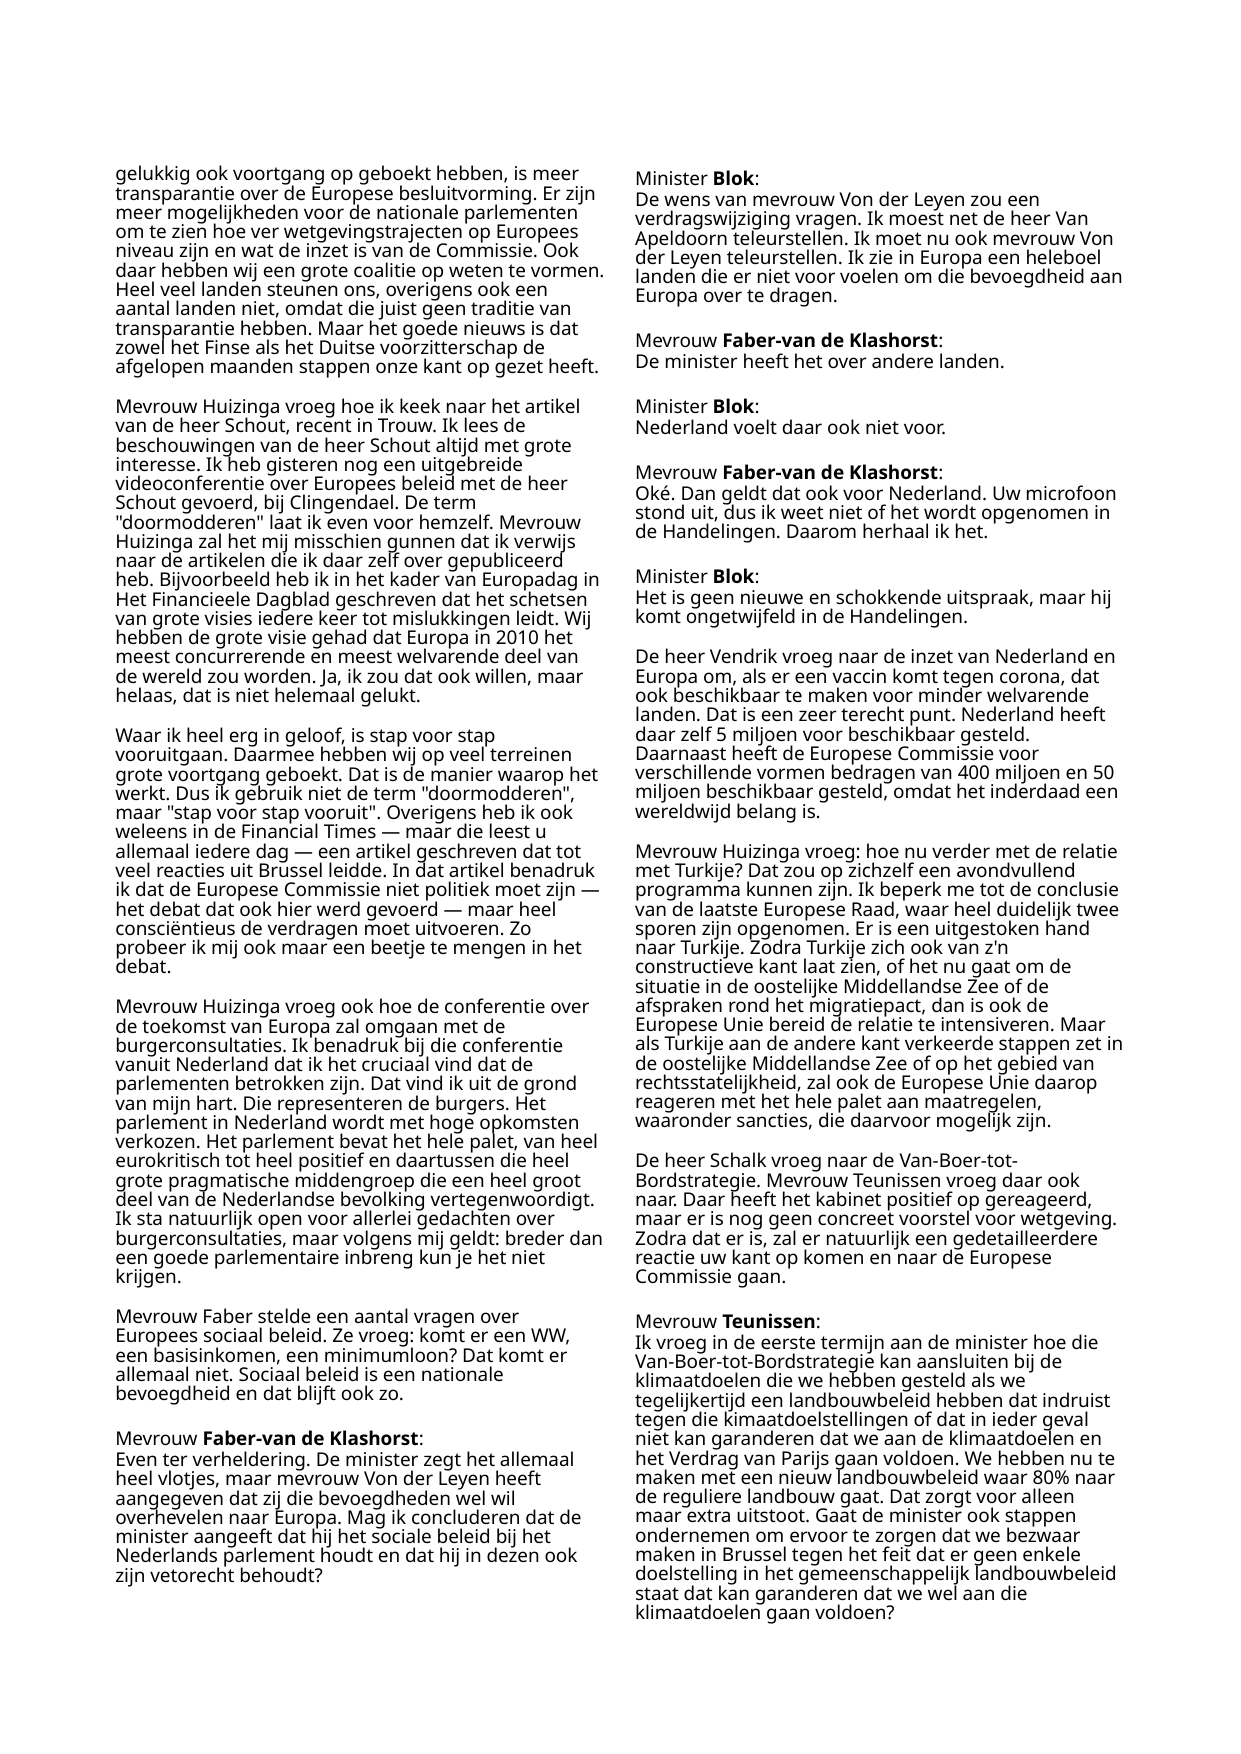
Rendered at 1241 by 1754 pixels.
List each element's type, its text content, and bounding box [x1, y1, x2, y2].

text Het is geen nieuwe en schokkende uitspraak, maar hij komt ongetwijfeld in de Handelingen. [635, 589, 1125, 628]
text De minister heeft het over andere landen. [635, 353, 1125, 372]
text Minister Blok: [635, 563, 1125, 589]
text Mevrouw Huizinga vroeg hoe ik keek naar het artikel van de heer Schout, recent in Trouw. Ik lees de beschouwingen van de heer Schout altijd met grote interesse. Ik heb gisteren nog een uitgebreide videoconferentie over Europees beleid met de heer Schout gevoerd, bij Clingendael. De term "doormodderen" laat ik even voor hemzelf. Mevrouw Huizinga zal het mij misschien gunnen dat ik verwijs naar de artikelen die ik daar zelf over gepubliceerd heb. Bijvoorbeeld heb ik in het kader van Europadag in Het Financieele Dagblad geschreven dat het schetsen van grote visies iedere keer tot mislukkingen leidt. Wij hebben de grote visie gehad dat Europa in 2010 het meest concurrerende en meest welvarende deel van de wereld zou worden. Ja, ik zou dat ook willen, maar helaas, dat is niet helemaal gelukt. [115, 398, 605, 706]
text De heer Vendrik vroeg naar de inzet van Nederland en Europa om, als er een vaccin komt tegen corona, dat ook beschikbaar te maken voor minder welvarende landen. Dat is een zeer terecht punt. Nederland heeft daar zelf 5 miljoen voor beschikbaar gesteld. Daarnaast heeft de Europese Commissie voor verschillende vormen bedragen van 400 miljoen en 50 miljoen beschikbaar gesteld, omdat het inderdaad een wereldwijd belang is. [635, 648, 1125, 822]
text Mevrouw Huizinga vroeg: hoe nu verder met de relatie met Turkije? Dat zou op zichzelf een avondvullend programma kunnen zijn. Ik beperk me tot de conclusie van de laatste Europese Raad, waar heel duidelijk twee sporen zijn opgenomen. Er is een uitgestoken hand naar Turkije. Zodra Turkije zich ook van z'n constructieve kant laat zien, of het nu gaat om de situatie in de oostelijke Middellandse Zee of de afspraken rond het migratiepact, dan is ook de Europese Unie bereid de relatie te intensiveren. Maar als Turkije aan de andere kant verkeerde stappen zet in de oostelijke Middellandse Zee of op het gebied van rechtsstatelijkheid, zal ook de Europese Unie daarop reageren met het hele palet aan maatregelen, waaronder sancties, die daarvoor mogelijk zijn. [635, 843, 1125, 1132]
text Oké. Dan geldt dat ook voor Nederland. Uw microfoon stond uit, dus ik weet niet of het wordt opgenomen in de Handelingen. Daarom herhaal ik het. [635, 485, 1125, 543]
text Mevrouw Faber-van de Klashorst: [635, 327, 1125, 353]
text Even ter verheldering. De minister zegt het allemaal heel vlotjes, maar mevrouw Von der Leyen heeft aangegeven dat zij die bevoegdheden wel wil overhevelen naar Europa. Mag ik concluderen dat de minister aangeeft dat hij het sociale beleid bij het Nederlands parlement houdt en dat hij in dezen ook zijn vetorecht behoudt? [115, 1451, 605, 1586]
text Ik vroeg in de eerste termijn aan de minister hoe die Van-Boer-tot-Bordstrategie kan aansluiten bij de klimaatdoelen die we hebben gesteld als we tegelijkertijd een landbouwbeleid hebben dat indruist tegen die kimaatdoelstellingen of dat in ieder geval niet kan garanderen dat we aan de klimaatdoelen en het Verdrag van Parijs gaan voldoen. We hebben nu te maken met een nieuw landbouwbeleid waar 80% naar de reguliere landbouw gaat. Dat zorgt voor alleen maar extra uitstoot. Gaat de minister ook stappen ondernemen om ervoor te zorgen dat we bezwaar maken in Brussel tegen het feit dat er geen enkele doelstelling in het gemeenschappelijk landbouwbeleid staat dat kan garanderen dat we wel aan die klimaatdoelen gaan voldoen? [635, 1334, 1125, 1623]
text Mevrouw Teunissen: [635, 1308, 1125, 1334]
text Nederland voelt daar ook niet voor. [635, 419, 1125, 438]
text gelukkig ook voortgang op geboekt hebben, is meer transparantie over de Europese besluitvorming. Er zijn meer mogelijkheden voor de nationale parlementen om te zien hoe ver wetgevingstrajecten op Europees niveau zijn en wat de inzet is van de Commissie. Ook daar hebben wij een grote coalitie op weten te vormen. Heel veel landen steunen ons, overigens ook een aantal landen niet, omdat die juist geen traditie van transparantie hebben. Maar het goede nieuws is dat zowel het Finse als het Duitse voorzitterschap de afgelopen maanden stappen onze kant op gezet heeft. [115, 165, 605, 377]
text Mevrouw Huizinga vroeg ook hoe de conferentie over de toekomst van Europa zal omgaan met de burgerconsultaties. Ik benadruk bij die conferentie vanuit Nederland dat ik het cruciaal vind dat de parlementen betrokken zijn. Dat vind ik uit de grond van mijn hart. Die representeren de burgers. Het parlement in Nederland wordt met hoge opkomsten verkozen. Het parlement bevat het hele palet, van heel eurokritisch tot heel positief en daartussen die heel grote pragmatische middengroep die een heel groot deel van de Nederlandse bevolking vertegenwoordigt. Ik sta natuurlijk open voor allerlei gedachten over burgerconsultaties, maar volgens mij geldt: breder dan een goede parlementaire inbreng kun je het niet krijgen. [115, 998, 605, 1287]
text Minister Blok: [635, 393, 1125, 419]
text Mevrouw Faber-van de Klashorst: [115, 1425, 605, 1451]
text Mevrouw Faber stelde een aantal vragen over Europees sociaal beleid. Ze vroeg: komt er een WW, een basisinkomen, een minimumloon? Dat komt er allemaal niet. Sociaal beleid is een nationale bevoegdheid en dat blijft ook zo. [115, 1308, 605, 1404]
text De wens van mevrouw Von der Leyen zou een verdragswijziging vragen. Ik moest net de heer Van Apeldoorn teleurstellen. Ik moet nu ook mevrouw Von der Leyen teleurstellen. Ik zie in Europa een heleboel landen die er niet voor voelen om die bevoegdheid aan Europa over te dragen. [635, 191, 1125, 307]
text Waar ik heel erg in geloof, is stap voor stap vooruitgaan. Daarmee hebben wij op veel terreinen grote voortgang geboekt. Dat is de manier waarop het werkt. Dus ik gebruik niet de term "doormodderen", maar "stap voor stap vooruit". Overigens heb ik ook weleens in de Financial Times — maar die leest u allemaal iedere dag — een artikel geschreven dat tot veel reacties uit Brussel leidde. In dat artikel benadruk ik dat de Europese Commissie niet politiek moet zijn — het debat dat ook hier werd gevoerd — maar heel consciëntieus de verdragen moet uitvoeren. Zo probeer ik mij ook maar een beetje te mengen in het debat. [115, 727, 605, 978]
text Minister Blok: [635, 165, 1125, 191]
text De heer Schalk vroeg naar de Van-Boer-tot-Bordstrategie. Mevrouw Teunissen vroeg daar ook naar. Daar heeft het kabinet positief op gereageerd, maar er is nog geen concreet voorstel voor wetgeving. Zodra dat er is, zal er natuurlijk een gedetailleerdere reactie uw kant op komen en naar de Europese Commissie gaan. [635, 1152, 1125, 1287]
text Mevrouw Faber-van de Klashorst: [635, 459, 1125, 485]
